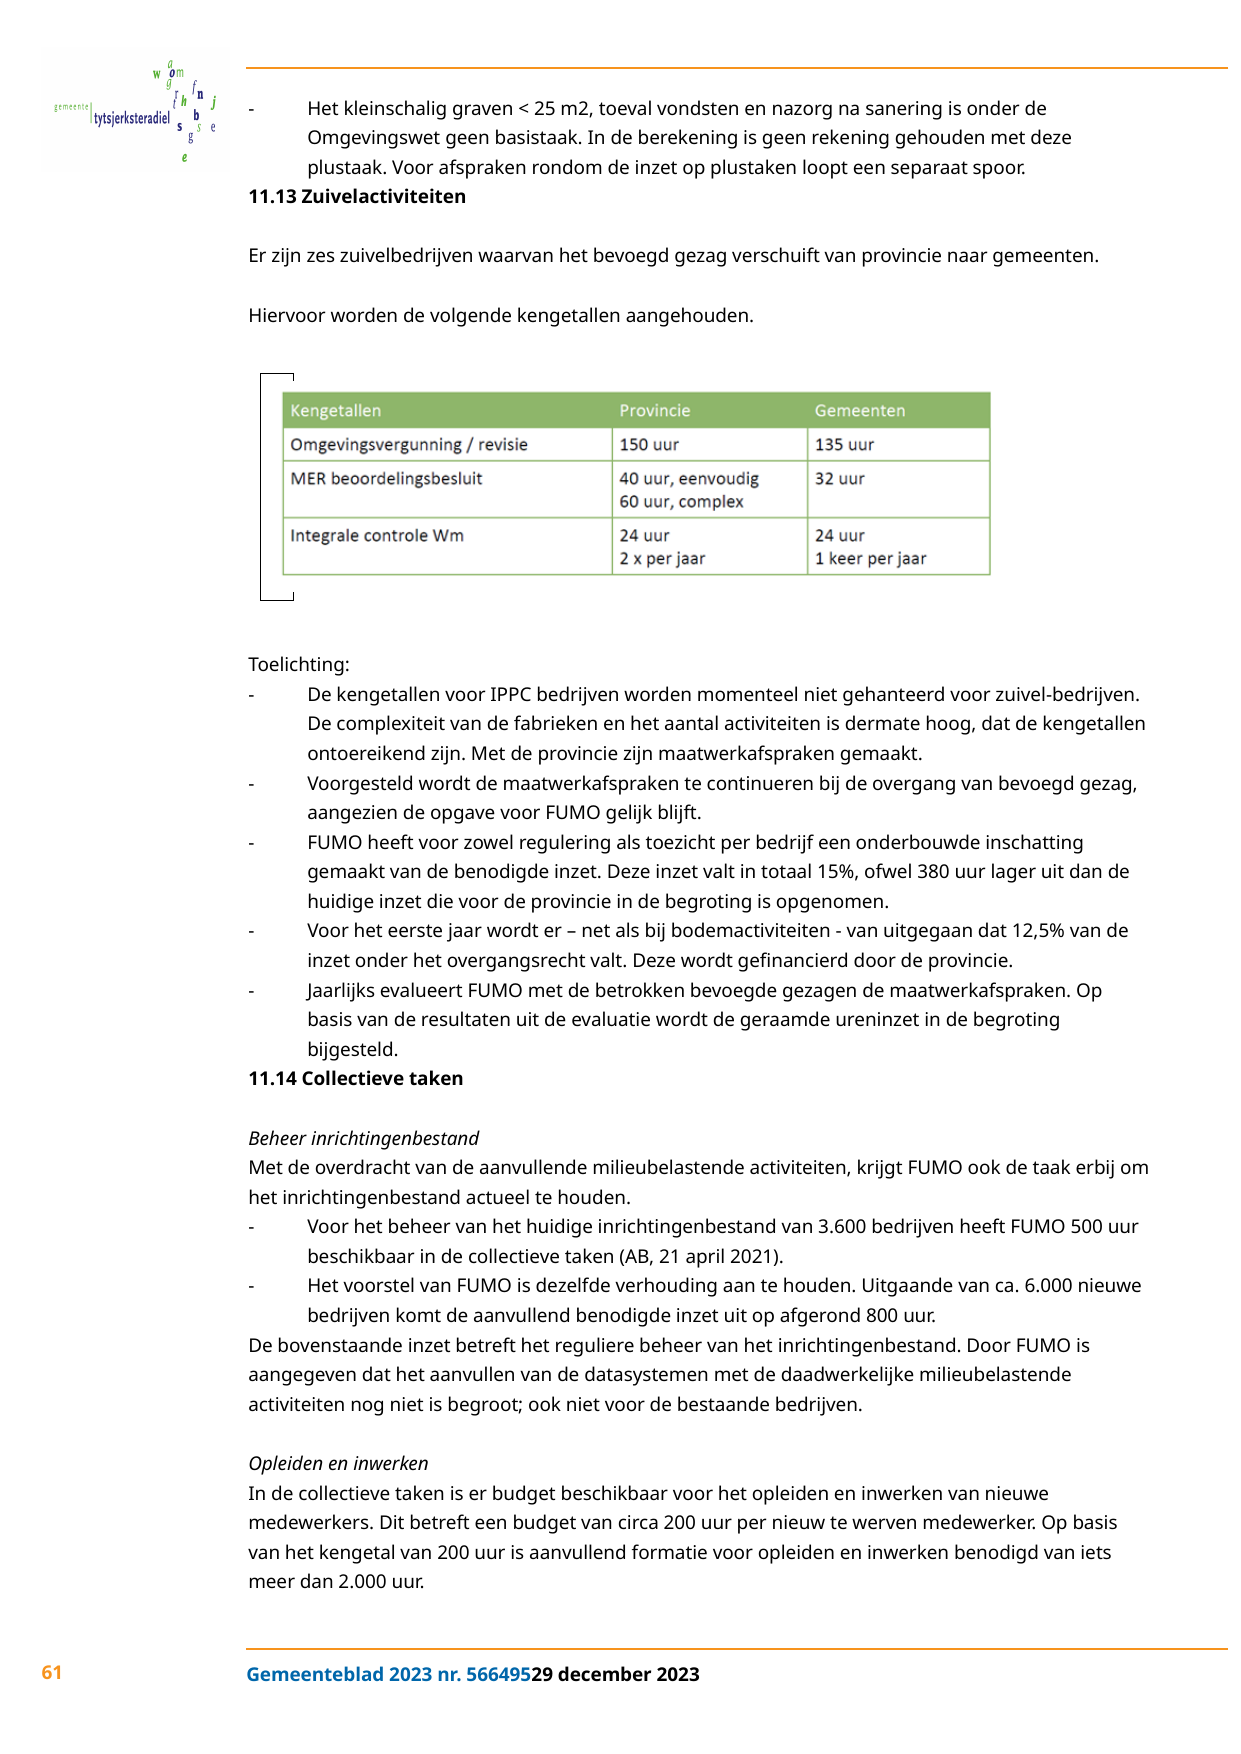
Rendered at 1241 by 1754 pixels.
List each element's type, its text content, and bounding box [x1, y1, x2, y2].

list De kengetallen voor IPPC bedrijven worden momenteel niet gehanteerd voor zuivel-bedrijven. De complexiteit van de fabrieken en het aantal activiteiten is dermate hoog, dat de kengetallen ontoereikend zijn. Met de provincie zijn maatwerkafspraken gemaakt. [248, 681, 1152, 766]
list Het kleinschalig graven < 25 m2, toeval vondsten en nazorg na sanering is onder de Omgevingswet geen basistaak. In de berekening is geen rekening gehouden met deze plustaak. Voor afspraken rondom de inzet op plustaken loopt een separaat spoor. [248, 95, 1152, 180]
list Het voorstel van FUMO is dezelfde verhouding aan te houden. Uitgaande van ca. 6.000 nieuwe bedrijven komt de aanvullend benodigde inzet uit op afgerond 800 uur. [248, 1273, 1152, 1328]
list Jaarlijks evalueert FUMO met de betrokken bevoegde gezagen de maatwerkafspraken. Op basis van de resultaten uit de evaluatie wordt de geraamde ureninzet in de begroting bijgesteld. [248, 977, 1152, 1062]
text Toelichting: [248, 651, 1152, 677]
picture [268, 381, 1008, 592]
list Voorgesteld wordt de maatwerkafspraken te continueren bij de overgang van bevoegd gezag, aangezien de opgave voor FUMO gelijk blijft. [248, 770, 1152, 825]
list Voor het eerste jaar wordt er – net als bij bodemactiviteiten - van uitgegaan dat 12,5% van de inzet onder het overgangsrecht valt. Deze wordt gefinancierd door de provincie. [248, 918, 1152, 973]
list Voor het beheer van het huidige inrichtingenbestand van 3.600 bedrijven heeft FUMO 500 uur beschikbaar in de collectieve taken (AB, 21 april 2021). [248, 1213, 1152, 1269]
text De bovenstaande inzet betreft het reguliere beheer van het inrichtingenbestand. Door FUMO is aangegeven dat het aanvullen van de datasystemen met de daadwerkelijke milieubelastende activiteiten nog niet is begroot; ook niet voor de bestaande bedrijven. [248, 1332, 1152, 1417]
text In de collectieve taken is er budget beschikbaar voor het opleiden en inwerken van nieuwe medewerkers. Dit betreft een budget van circa 200 uur per nieuw te werven medewerker. Op basis van het kengetal van 200 uur is aanvullend formatie voor opleiden en inwerken benodigd van iets meer dan 2.000 uur. [248, 1480, 1152, 1594]
list FUMO heeft voor zowel regulering als toezicht per bedrijf een onderbouwde inschatting gemaakt van de benodigde inzet. Deze inzet valt in totaal 15%, ofwel 380 uur lager uit dan de huidige inzet die voor de provincie in de begroting is opgenomen. [248, 829, 1152, 914]
text Met de overdracht van de aanvullende milieubelastende activiteiten, krijgt FUMO ook de taak erbij om het inrichtingenbestand actueel te houden. [248, 1154, 1152, 1210]
text 11.14 Collectieve taken [248, 1066, 1152, 1091]
text Er zijn zes zuivelbedrijven waarvan het bevoegd gezag verschuift van provincie naar gemeenten. [248, 243, 1152, 268]
text Beheer inrichtingenbestand [248, 1125, 1152, 1151]
text Hiervoor worden de volgende kengetallen aangehouden. [248, 302, 1152, 328]
text Opleiden en inwerken [248, 1450, 1152, 1476]
text 11.13 Zuivelactiviteiten [248, 183, 1152, 209]
picture [41, 47, 231, 172]
